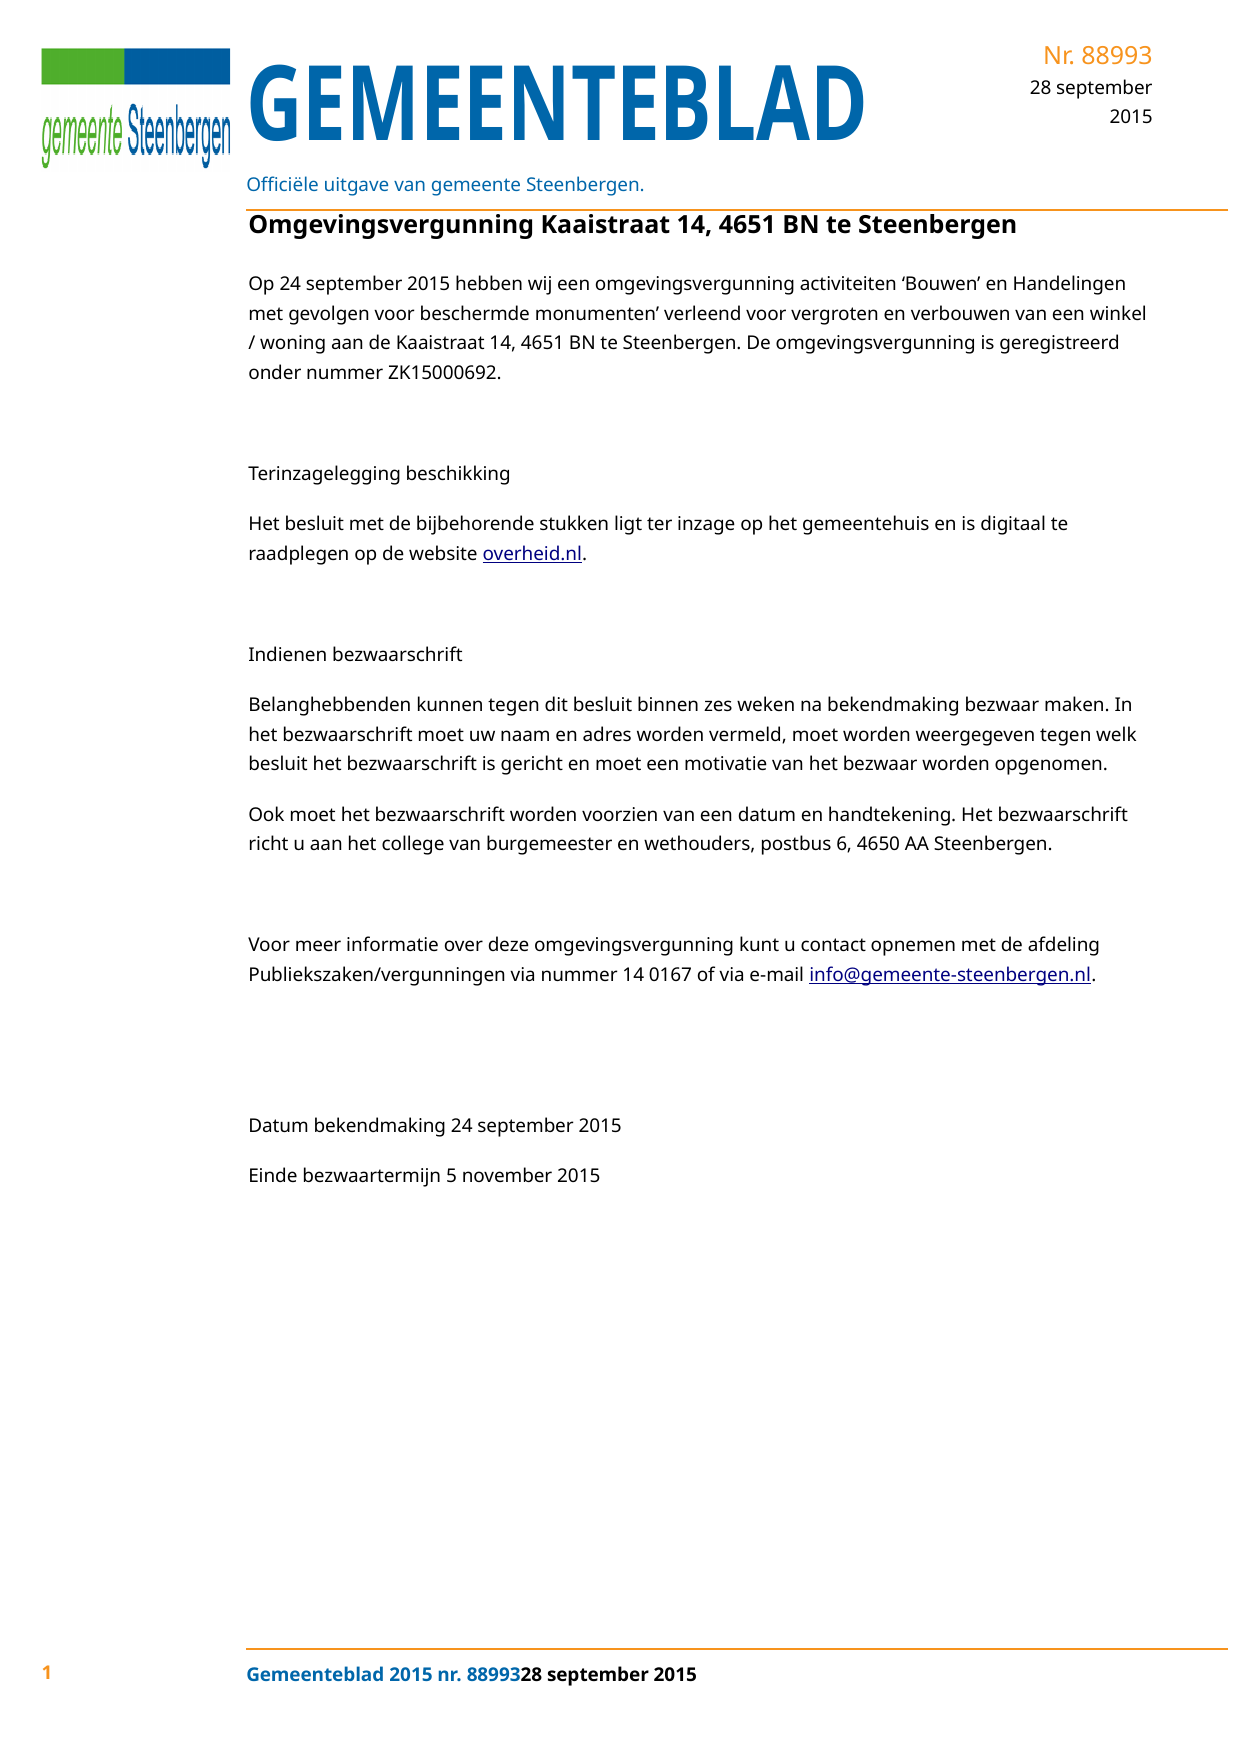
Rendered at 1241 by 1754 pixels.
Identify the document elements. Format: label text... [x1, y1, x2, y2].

text Indienen bezwaarschrift [248, 641, 1152, 666]
text Terinzagelegging beschikking [248, 460, 1152, 486]
picture [41, 47, 231, 172]
text Voor meer informatie over deze omgevingsvergunning kunt u contact opnemen met de afdeling Publiekszaken/vergunningen via nummer 14 0167 of via e-mail info@gemeente-steenbergen.nl. [248, 931, 1152, 986]
text Belanghebbenden kunnen tegen dit besluit binnen zes weken na bekendmaking bezwaar maken. In het bezwaarschrift moet uw naam en adres worden vermeld, moet worden weergegeven tegen welk besluit het bezwaarschrift is gericht en moet een motivatie van het bezwaar worden opgenomen. [248, 691, 1152, 776]
text Ook moet het bezwaarschrift worden voorzien van een datum en handtekening. Het bezwaarschrift richt u aan het college van burgemeester en wethouders, postbus 6, 4650 AA Steenbergen. [248, 801, 1152, 856]
text Op 24 september 2015 hebben wij een omgevingsvergunning activiteiten ‘Bouwen’ en Handelingen met gevolgen voor beschermde monumenten’ verleend voor vergroten en verbouwen van een winkel / woning aan de Kaaistraat 14, 4651 BN te Steenbergen. De omgevingsvergunning is geregistreerd onder nummer ZK15000692. [248, 270, 1152, 385]
text Einde bezwaartermijn 5 november 2015 [248, 1162, 1152, 1188]
text Datum bekendmaking 24 september 2015 [248, 1112, 1152, 1138]
text Omgevingsvergunning Kaaistraat 14, 4651 BN te Steenbergen [248, 211, 1152, 241]
text Het besluit met de bijbehorende stukken ligt ter inzage op het gemeentehuis en is digitaal te raadplegen op de website overheid.nl. [248, 510, 1152, 566]
